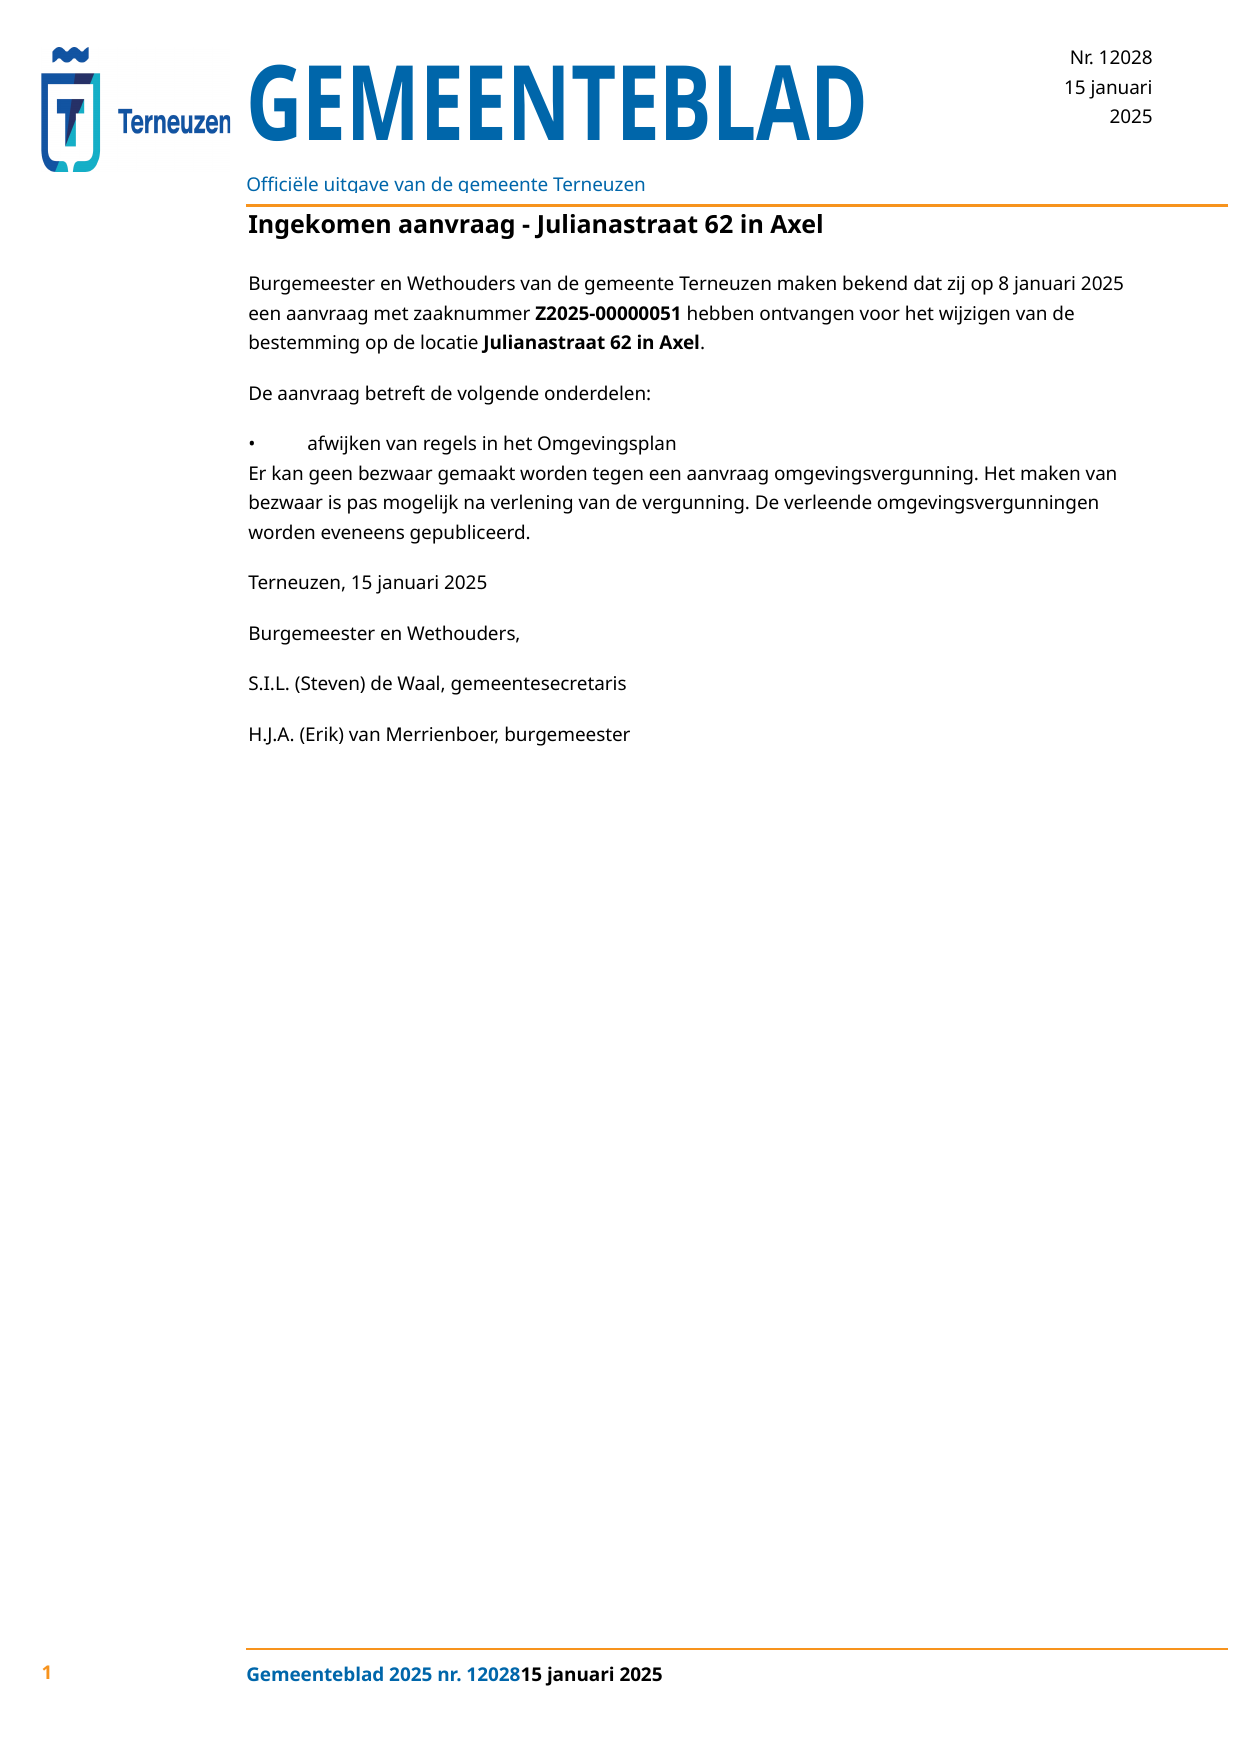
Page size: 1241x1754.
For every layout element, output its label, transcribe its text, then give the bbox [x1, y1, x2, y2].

list afwijken van regels in het Omgevingsplan [248, 430, 1152, 456]
text Terneuzen, 15 januari 2025 [248, 569, 1152, 595]
text Burgemeester en Wethouders, [248, 620, 1152, 646]
text H.J.A. (Erik) van Merrienboer, burgemeester [248, 721, 1152, 746]
text S.I.L. (Steven) de Waal, gemeentesecretaris [248, 670, 1152, 696]
text Er kan geen bezwaar gemaakt worden tegen een aanvraag omgevingsvergunning. Het maken van bezwaar is pas mogelijk na verlening van de vergunning. De verleende omgevingsvergunningen worden eveneens gepubliceerd. [248, 460, 1152, 545]
picture [41, 47, 231, 172]
text Burgemeester en Wethouders van de gemeente Terneuzen maken bekend dat zij op 8 januari 2025 een aanvraag met zaaknummer Z2025-00000051 hebben ontvangen voor het wijzigen van de bestemming op de locatie Julianastraat 62 in Axel. [248, 270, 1152, 355]
text Ingekomen aanvraag - Julianastraat 62 in Axel [248, 207, 1152, 241]
text De aanvraag betreft de volgende onderdelen: [248, 380, 1152, 406]
